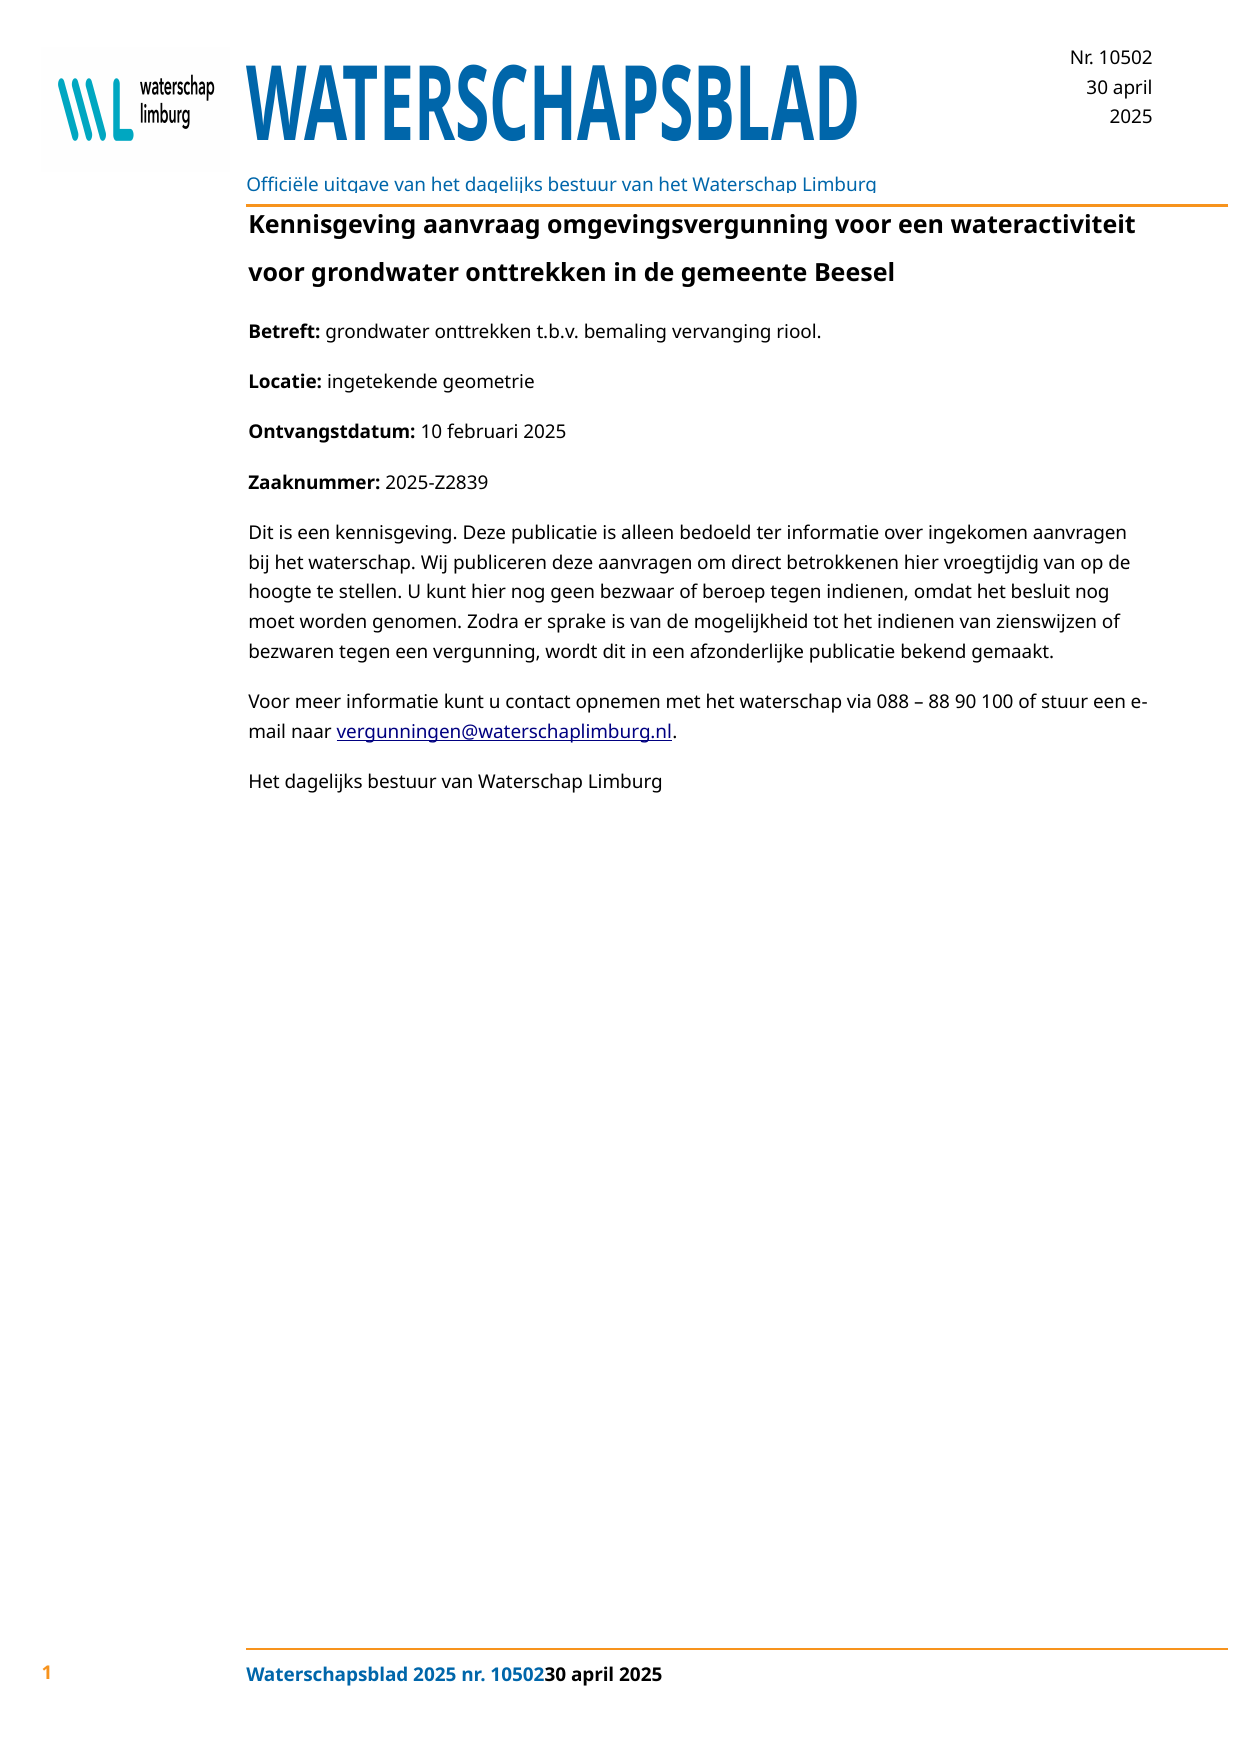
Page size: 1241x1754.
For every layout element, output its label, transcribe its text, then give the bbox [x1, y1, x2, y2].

text Voor meer informatie kunt u contact opnemen met het waterschap via 088 – 88 90 100 of stuur een e-mail naar vergunningen@waterschaplimburg.nl. [248, 688, 1152, 744]
text Zaaknummer: 2025-Z2839 [248, 469, 1152, 495]
text Locatie: ingetekende geometrie [248, 368, 1152, 394]
picture [41, 47, 231, 172]
text Het dagelijks bestuur van Waterschap Limburg [248, 768, 1152, 794]
text Dit is een kennisgeving. Deze publicatie is alleen bedoeld ter informatie over ingekomen aanvragen bij het waterschap. Wij publiceren deze aanvragen om direct betrokkenen hier vroegtijdig van op de hoogte te stellen. U kunt hier nog geen bezwaar of beroep tegen indienen, omdat het besluit nog moet worden genomen. Zodra er sprake is van de mogelijkheid tot het indienen van zienswijzen of bezwaren tegen een vergunning, wordt dit in een afzonderlijke publicatie bekend gemaakt. [248, 519, 1152, 664]
text Ontvangstdatum: 10 februari 2025 [248, 419, 1152, 444]
text Betreft: grondwater onttrekken t.b.v. bemaling vervanging riool. [248, 318, 1152, 344]
text Kennisgeving aanvraag omgevingsvergunning voor een wateractiviteit voor grondwater onttrekken in de gemeente Beesel [248, 207, 1152, 288]
